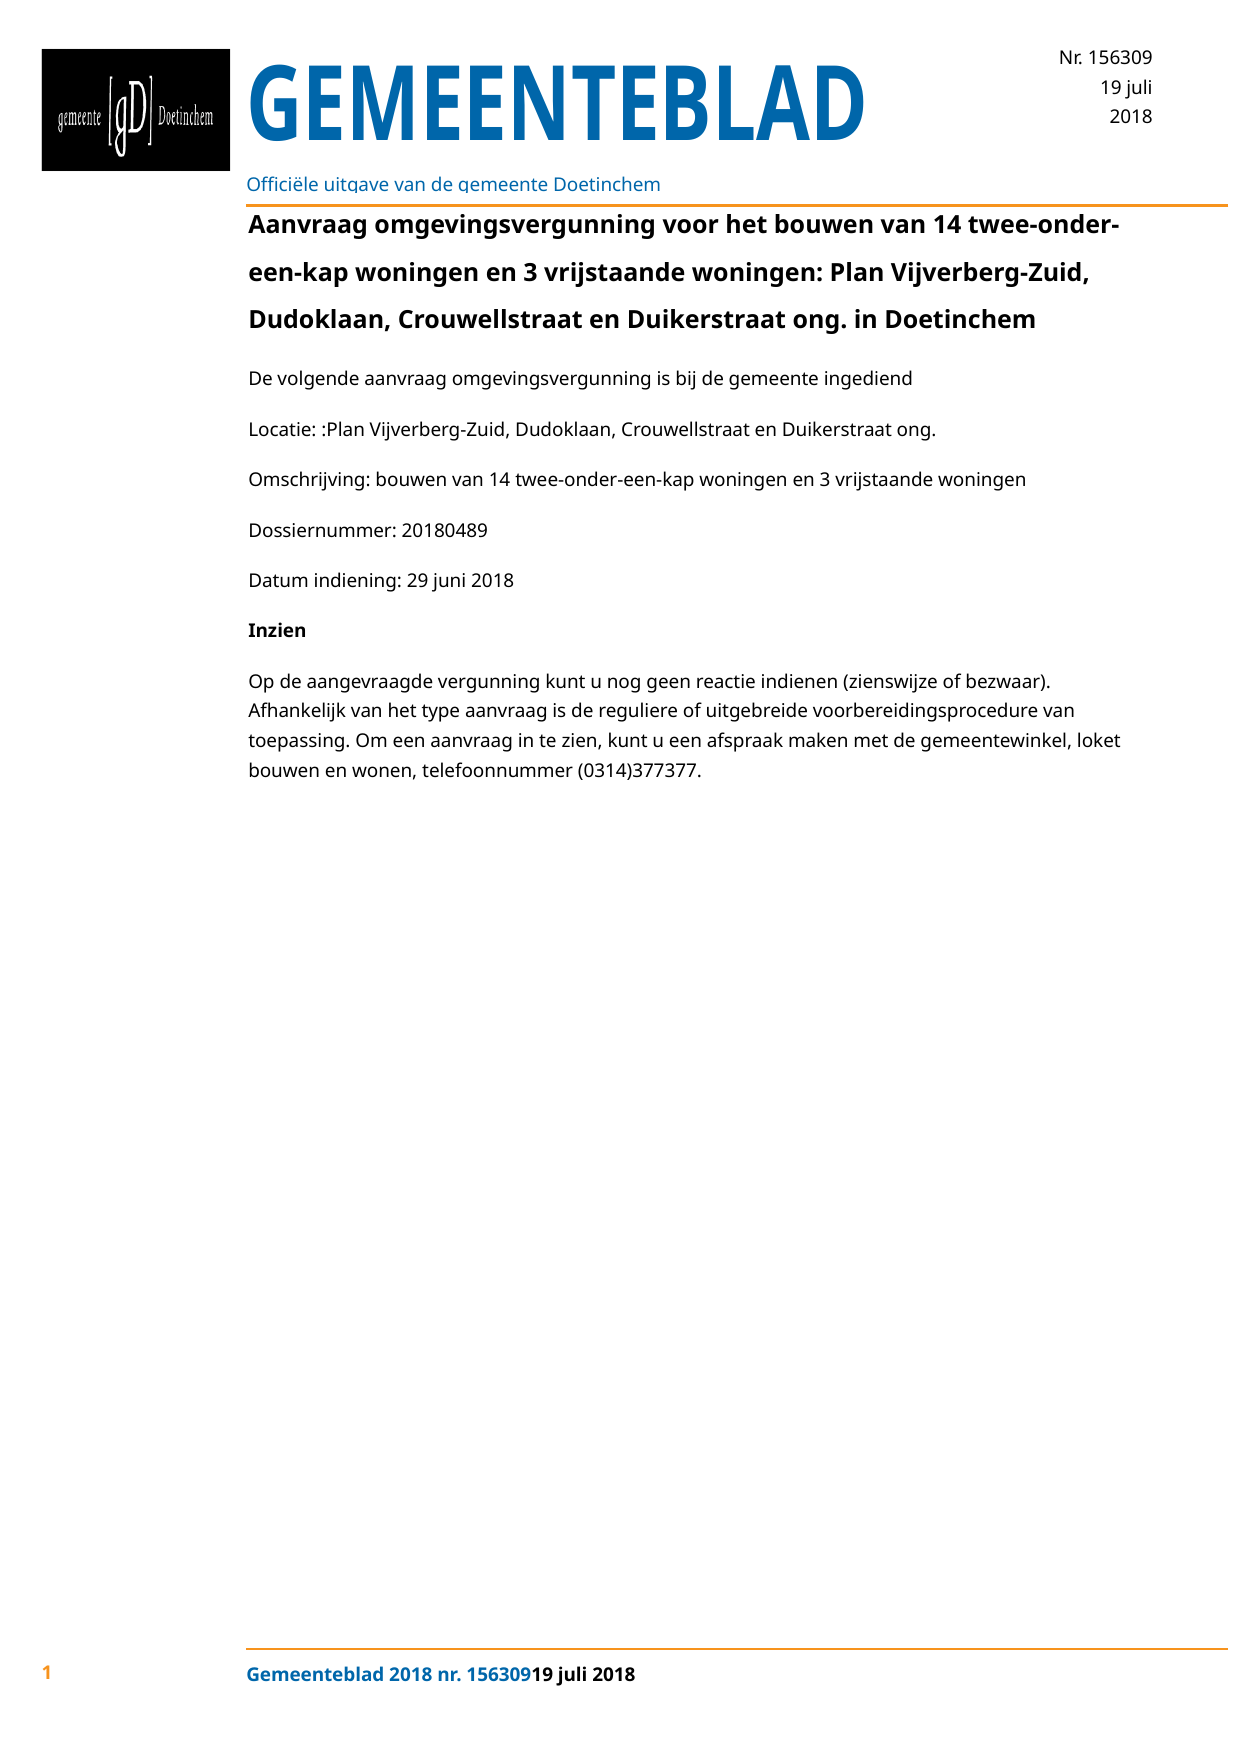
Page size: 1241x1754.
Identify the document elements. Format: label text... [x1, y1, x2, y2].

picture [41, 47, 231, 172]
text Locatie: :Plan Vijverberg-Zuid, Dudoklaan, Crouwellstraat en Duikerstraat ong. [248, 416, 1152, 442]
text Datum indiening: 29 juni 2018 [248, 567, 1152, 593]
text De volgende aanvraag omgevingsvergunning is bij de gemeente ingediend [248, 366, 1152, 391]
text Op de aangevraagde vergunning kunt u nog geen reactie indienen (zienswijze of bezwaar). Afhankelijk van het type aanvraag is de reguliere of uitgebreide voorbereidingsprocedure van toepassing. Om een aanvraag in te zien, kunt u een afspraak maken met de gemeentewinkel, loket bouwen en wonen, telefoonnummer (0314)377377. [248, 668, 1152, 782]
text Inzien [248, 618, 1152, 643]
text Omschrijving: bouwen van 14 twee-onder-een-kap woningen en 3 vrijstaande woningen [248, 466, 1152, 492]
text Dossiernummer: 20180489 [248, 517, 1152, 542]
text Aanvraag omgevingsvergunning voor het bouwen van 14 twee-onder-een-kap woningen en 3 vrijstaande woningen: Plan Vijverberg-Zuid, Dudoklaan, Crouwellstraat en Duikerstraat ong. in Doetinchem [248, 207, 1152, 336]
